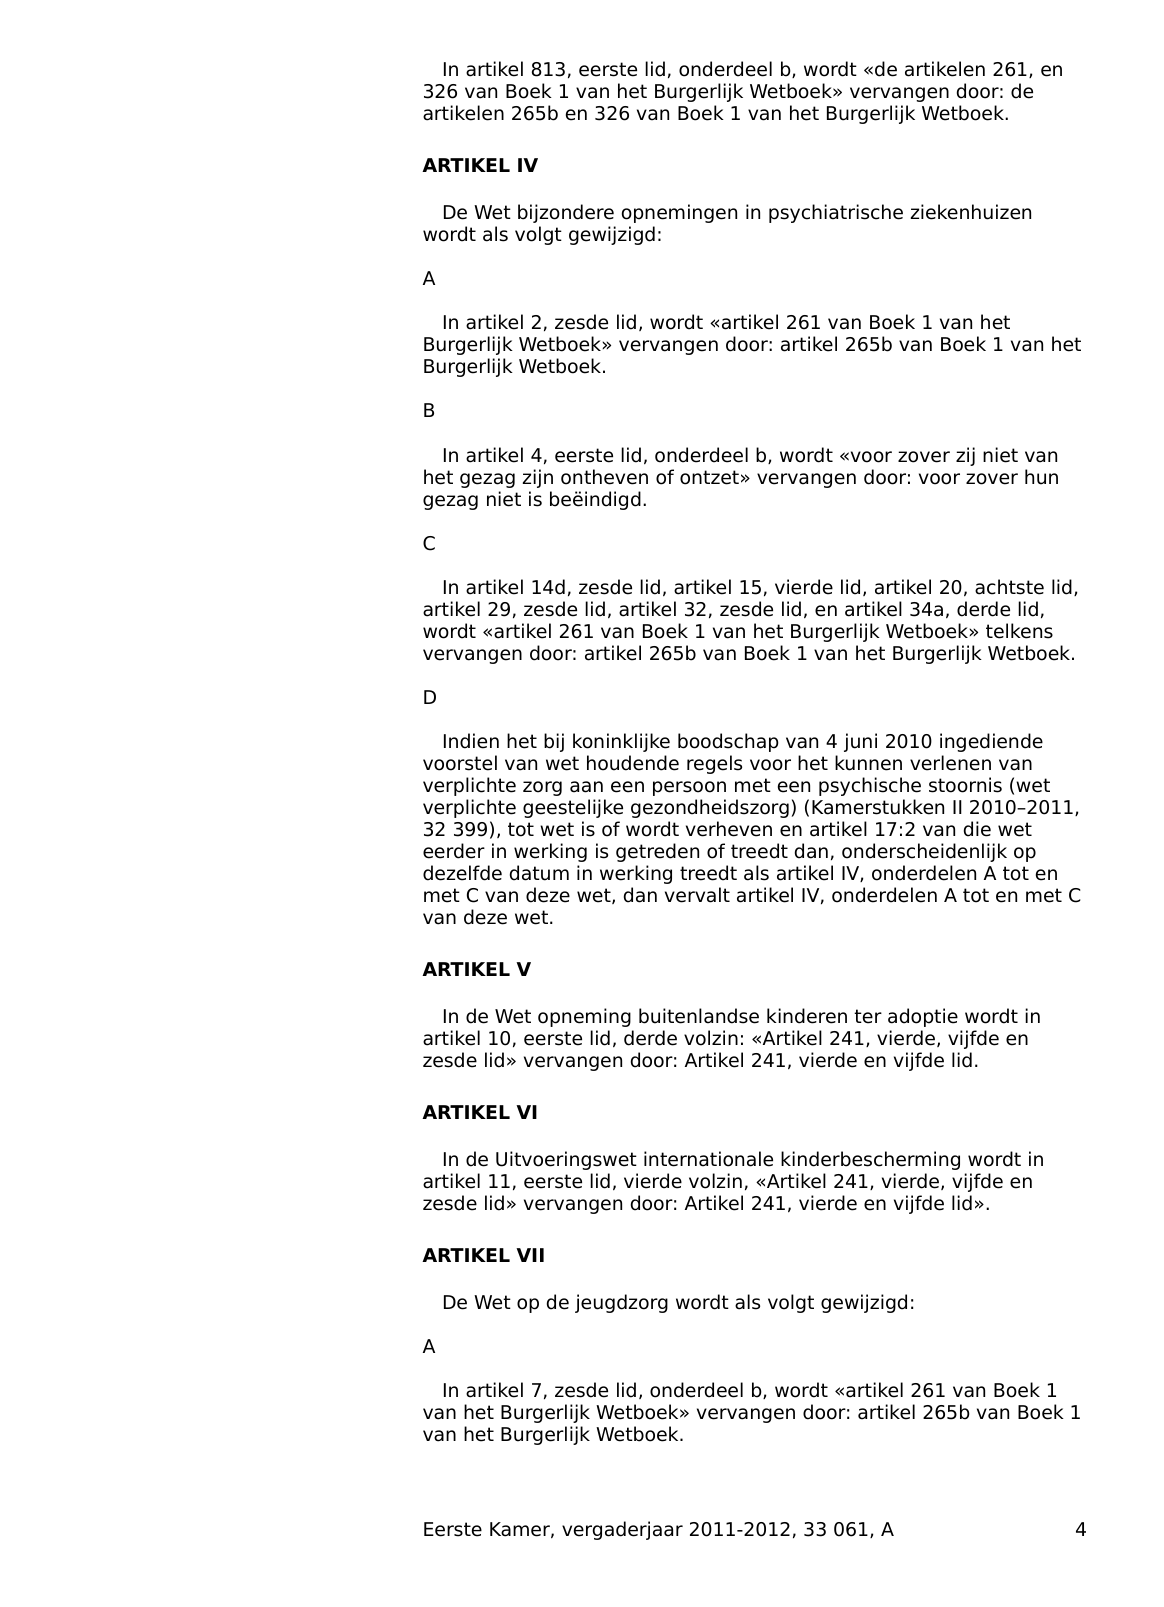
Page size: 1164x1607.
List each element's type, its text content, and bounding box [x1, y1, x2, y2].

text De Wet bijzondere opnemingen in psychiatrische ziekenhuizen wordt als volgt gewijzigd: [422, 202, 1087, 246]
subtitle ARTIKEL VI [422, 1102, 1087, 1124]
text Indien het bij koninklijke boodschap van 4 juni 2010 ingediende voorstel van wet houdende regels voor het kunnen verlenen van verplichte zorg aan een persoon met een psychische stoornis (wet verplichte geestelijke gezondheidszorg) (Kamerstukken II 2010–2011, 32 399), tot wet is of wordt verheven en artikel 17:2 van die wet eerder in werking is getreden of treedt dan, onderscheidenlijk op dezelfde datum in werking treedt als artikel IV, onderdelen A tot en met C van deze wet, dan vervalt artikel IV, onderdelen A tot en met C van deze wet. [422, 731, 1087, 929]
text A [422, 1336, 1087, 1358]
text In de Wet opneming buitenlandse kinderen ter adoptie wordt in artikel 10, eerste lid, derde volzin: «Artikel 241, vierde, vijfde en zesde lid» vervangen door: Artikel 241, vierde en vijfde lid. [422, 1006, 1087, 1072]
subtitle ARTIKEL VII [422, 1245, 1087, 1267]
text In artikel 2, zesde lid, wordt «artikel 261 van Boek 1 van het Burgerlijk Wetboek» vervangen door: artikel 265b van Boek 1 van het Burgerlijk Wetboek. [422, 312, 1087, 378]
subtitle ARTIKEL IV [422, 155, 1087, 177]
subtitle ARTIKEL V [422, 959, 1087, 981]
text C [422, 533, 1087, 555]
text In artikel 7, zesde lid, onderdeel b, wordt «artikel 261 van Boek 1 van het Burgerlijk Wetboek» vervangen door: artikel 265b van Boek 1 van het Burgerlijk Wetboek. [422, 1380, 1087, 1446]
text In artikel 4, eerste lid, onderdeel b, wordt «voor zover zij niet van het gezag zijn ontheven of ontzet» vervangen door: voor zover hun gezag niet is beëindigd. [422, 444, 1087, 511]
text In de Uitvoeringswet internationale kinderbescherming wordt in artikel 11, eerste lid, vierde volzin, «Artikel 241, vierde, vijfde en zesde lid» vervangen door: Artikel 241, vierde en vijfde lid». [422, 1149, 1087, 1215]
text In artikel 813, eerste lid, onderdeel b, wordt «de artikelen 261, en 326 van Boek 1 van het Burgerlijk Wetboek» vervangen door: de artikelen 265b en 326 van Boek 1 van het Burgerlijk Wetboek. [422, 59, 1087, 125]
text D [422, 687, 1087, 709]
text B [422, 400, 1087, 422]
text In artikel 14d, zesde lid, artikel 15, vierde lid, artikel 20, achtste lid, artikel 29, zesde lid, artikel 32, zesde lid, en artikel 34a, derde lid, wordt «artikel 261 van Boek 1 van het Burgerlijk Wetboek» telkens vervangen door: artikel 265b van Boek 1 van het Burgerlijk Wetboek. [422, 577, 1087, 665]
text A [422, 268, 1087, 290]
text De Wet op de jeugdzorg wordt als volgt gewijzigd: [422, 1292, 1087, 1314]
